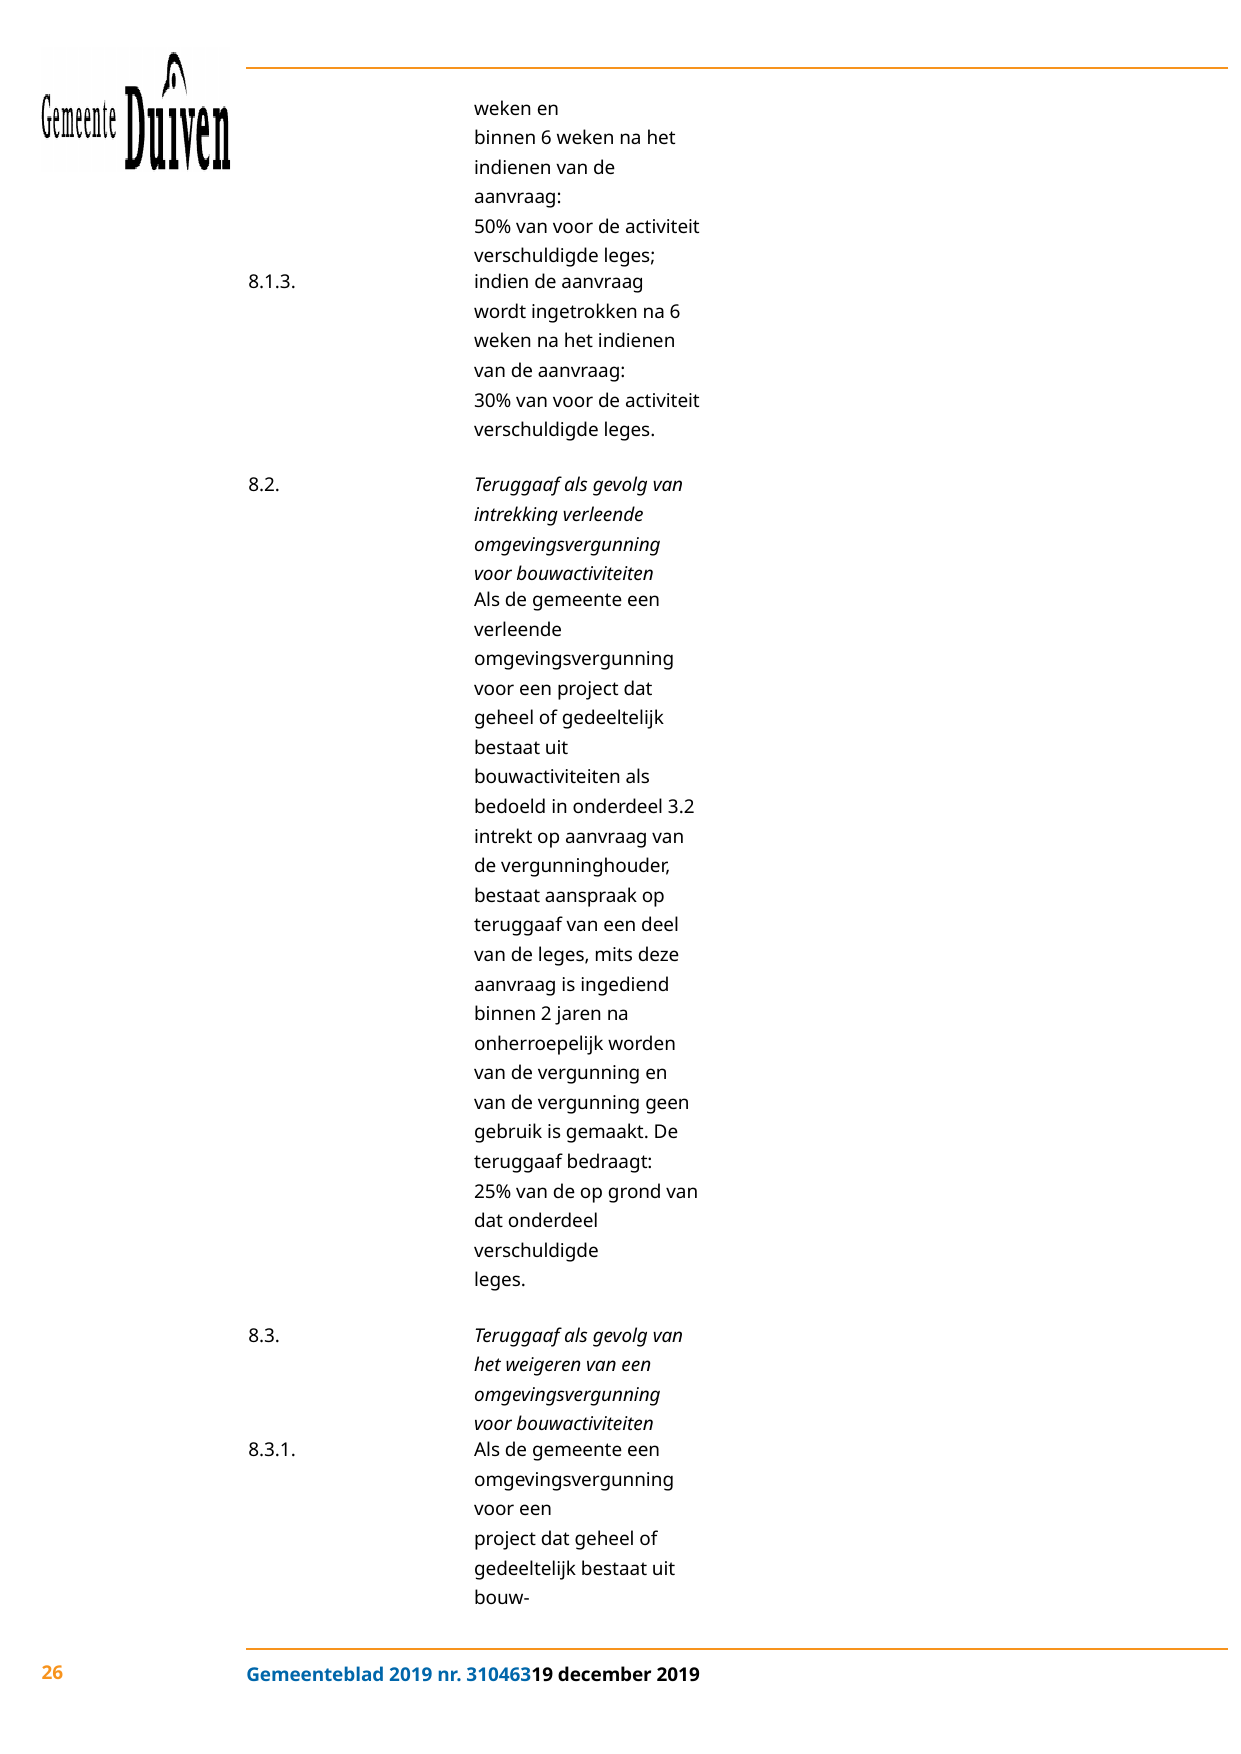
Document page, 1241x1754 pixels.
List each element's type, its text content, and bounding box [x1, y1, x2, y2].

table_cell indien de aanvraag wordt ingetrokken na 6 weken na het indienen van de aanvraag: 30% van voor de activiteit verschuldigde leges. [474, 269, 700, 472]
table_cell [700, 1436, 926, 1610]
table_cell [700, 586, 926, 1322]
table_cell 8.3. [248, 1322, 474, 1436]
table_cell [700, 95, 926, 268]
table_cell Teruggaaf als gevolg van intrekking verleende omgevingsvergunning voor bouwactiviteiten [474, 472, 700, 586]
table_cell [700, 1322, 926, 1436]
table_cell [248, 586, 474, 1322]
table_cell Teruggaaf als gevolg van het weigeren van een omgevingsvergunning voor bouwactiviteiten [474, 1322, 700, 1436]
table_cell [700, 472, 926, 586]
picture [41, 47, 231, 172]
table_cell Als de gemeente een omgevingsvergunning voor een project dat geheel of gedeeltelijk bestaat uit bouw- [474, 1436, 700, 1610]
table_cell weken en binnen 6 weken na het indienen van de aanvraag: 50% van voor de activiteit verschuldigde leges; [474, 95, 700, 268]
table_cell Als de gemeente een verleende omgevingsvergunning voor een project dat geheel of gedeeltelijk bestaat uit bouwactiviteiten als bedoeld in onderdeel 3.2 intrekt op aanvraag van de vergunninghouder, bestaat aanspraak op teruggaaf van een deel van de leges, mits deze aanvraag is ingediend binnen 2 jaren na onherroepelijk worden van de vergunning en van de vergunning geen gebruik is gemaakt. De teruggaaf bedraagt: 25% van de op grond van dat onderdeel verschuldigde leges. [474, 586, 700, 1322]
table_cell [700, 269, 926, 472]
table_cell [248, 95, 474, 268]
table_cell 8.1.3. [248, 269, 474, 472]
table_cell 8.2. [248, 472, 474, 586]
table_cell 8.3.1. [248, 1436, 474, 1610]
